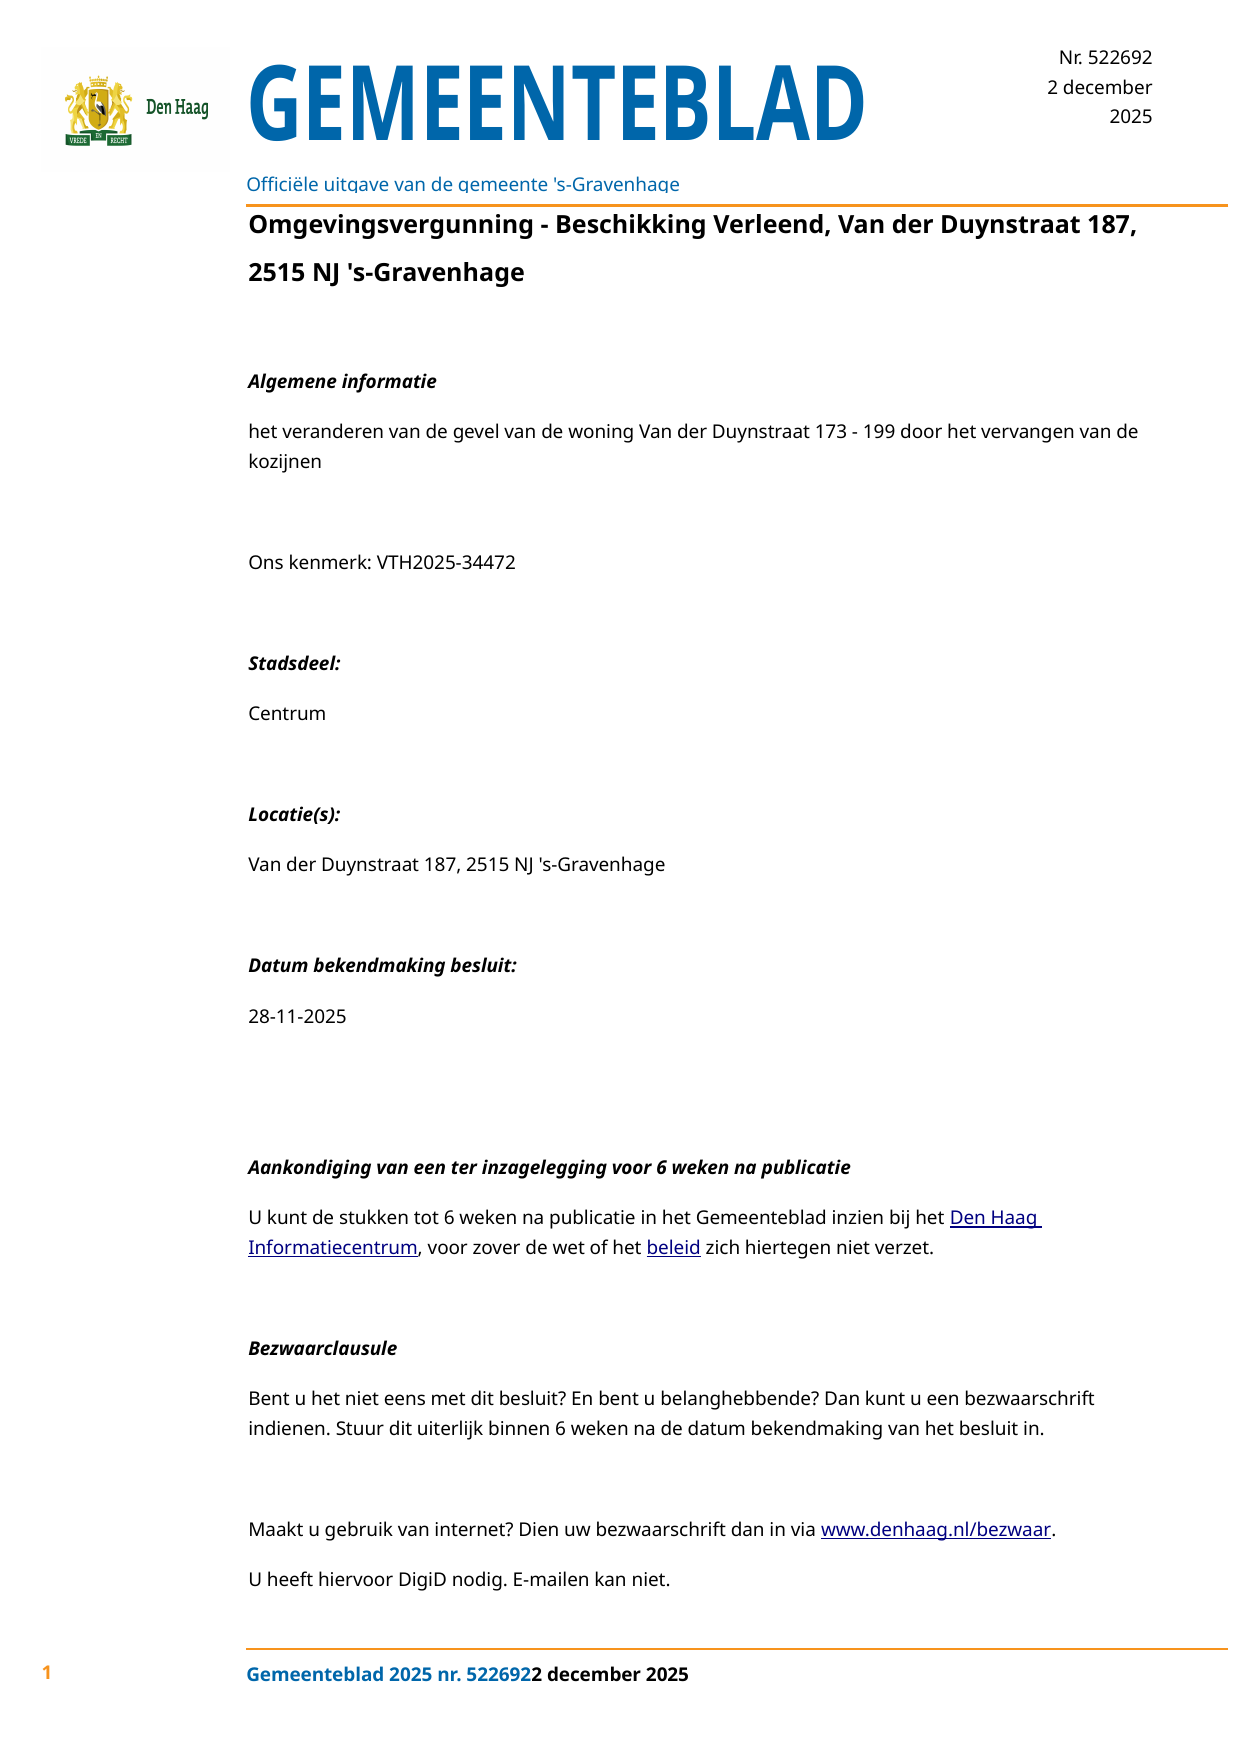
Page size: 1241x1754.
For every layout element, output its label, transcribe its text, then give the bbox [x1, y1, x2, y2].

text Locatie(s): [248, 801, 1152, 827]
text Aankondiging van een ter inzagelegging voor 6 weken na publicatie [248, 1154, 1152, 1180]
text Centrum [248, 700, 1152, 726]
text Datum bekendmaking besluit: [248, 952, 1152, 978]
text Ons kenmerk: VTH2025-34472 [248, 549, 1152, 575]
text Omgevingsvergunning - Beschikking Verleend, Van der Duynstraat 187, 2515 NJ 's-Gravenhage [248, 207, 1152, 288]
text Van der Duynstraat 187, 2515 NJ 's-Gravenhage [248, 852, 1152, 877]
text Algemene informatie [248, 368, 1152, 394]
text Bent u het niet eens met dit besluit? En bent u belanghebbende? Dan kunt u een bezwaarschrift indienen. Stuur dit uiterlijk binnen 6 weken na de datum bekendmaking van het besluit in. [248, 1385, 1152, 1441]
text Maakt u gebruik van internet? Dien uw bezwaarschrift dan in via www.denhaag.nl/bezwaar. [248, 1516, 1152, 1542]
text U kunt de stukken tot 6 weken na publicatie in het Gemeenteblad inzien bij het Den Haag Informatiecentrum, voor zover de wet of het beleid zich hiertegen niet verzet. [248, 1204, 1152, 1260]
text Bezwaarclausule [248, 1335, 1152, 1361]
text U heeft hiervoor DigiD nodig. E-mailen kan niet. [248, 1566, 1152, 1592]
picture [41, 47, 231, 172]
text Stadsdeel: [248, 650, 1152, 676]
text 28-11-2025 [248, 1003, 1152, 1029]
text het veranderen van de gevel van de woning Van der Duynstraat 173 - 199 door het vervangen van de kozijnen [248, 419, 1152, 474]
